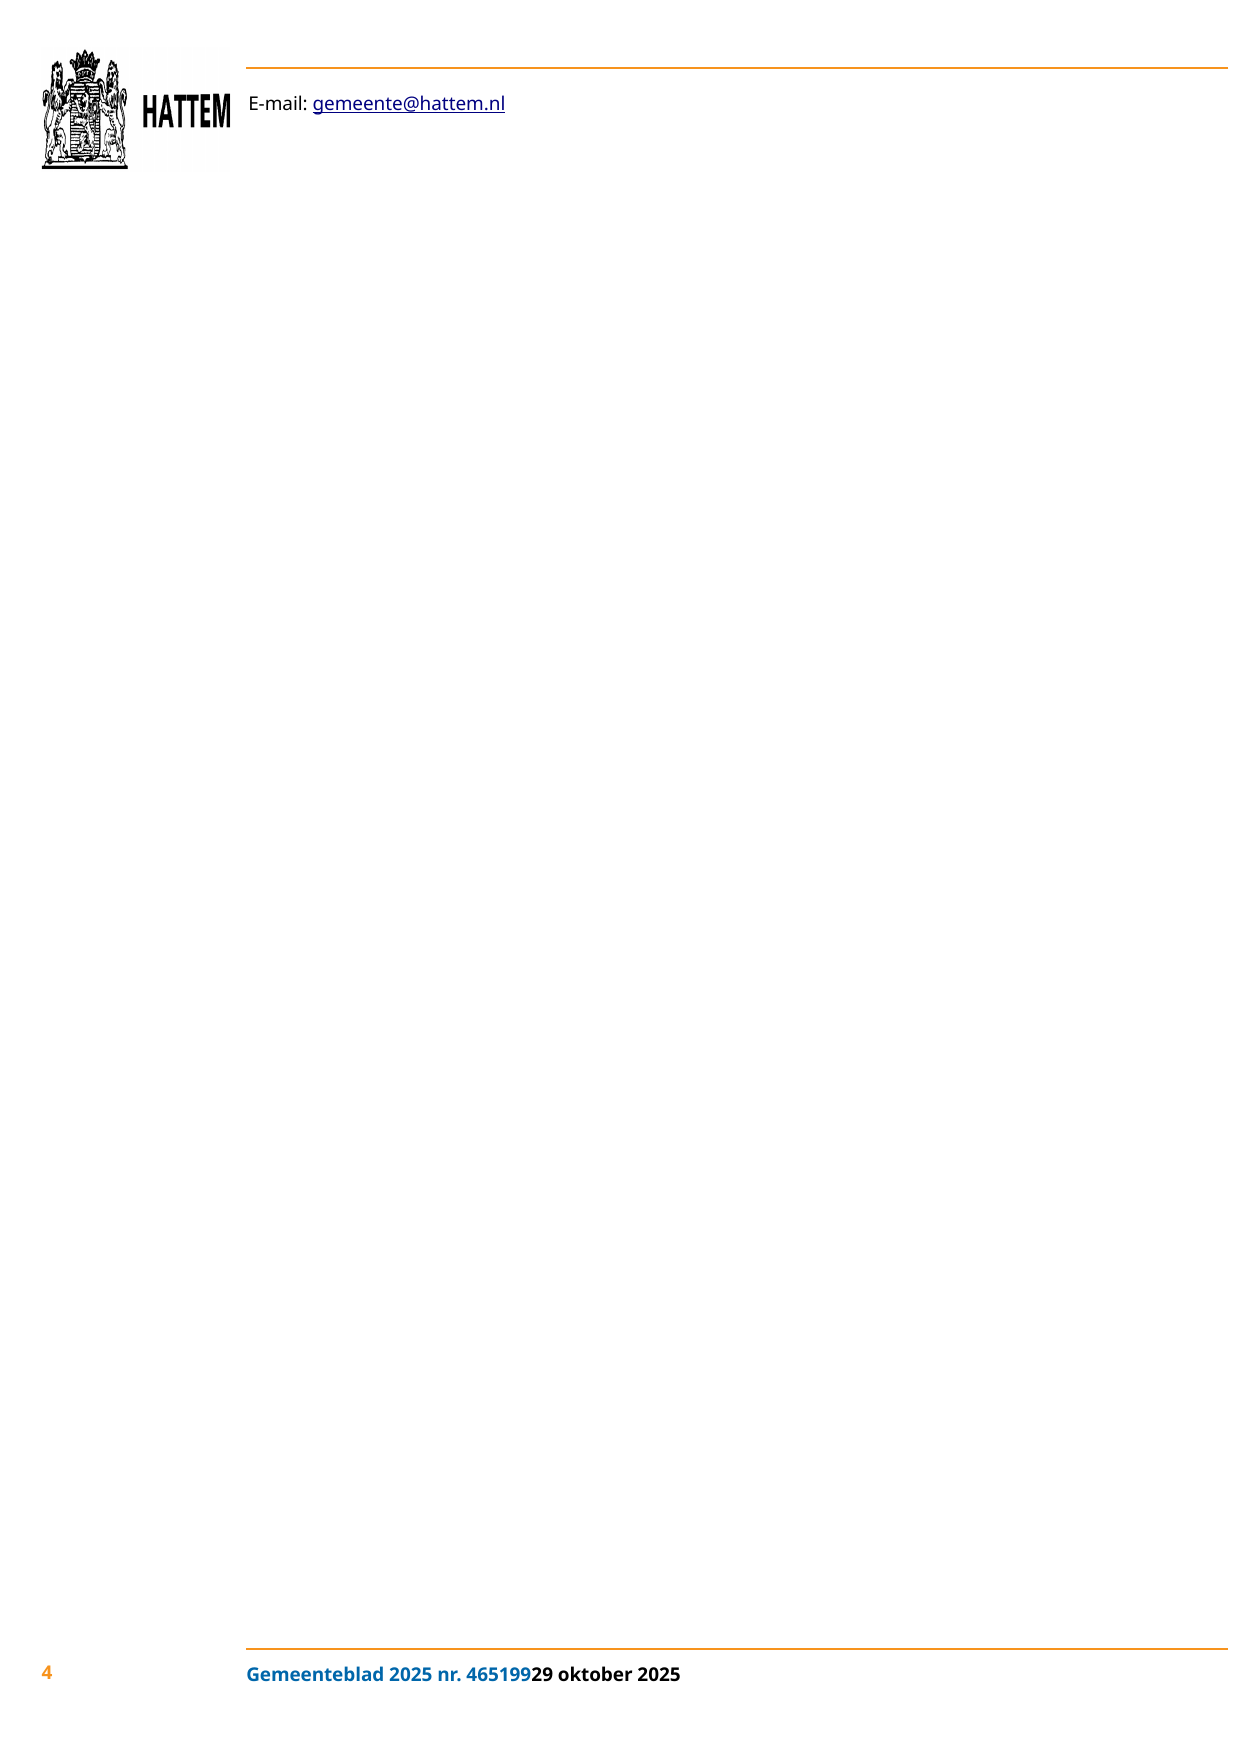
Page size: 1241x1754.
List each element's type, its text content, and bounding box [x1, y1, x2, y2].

picture [41, 47, 231, 172]
text E-mail: gemeente@hattem.nl [248, 95, 1152, 114]
